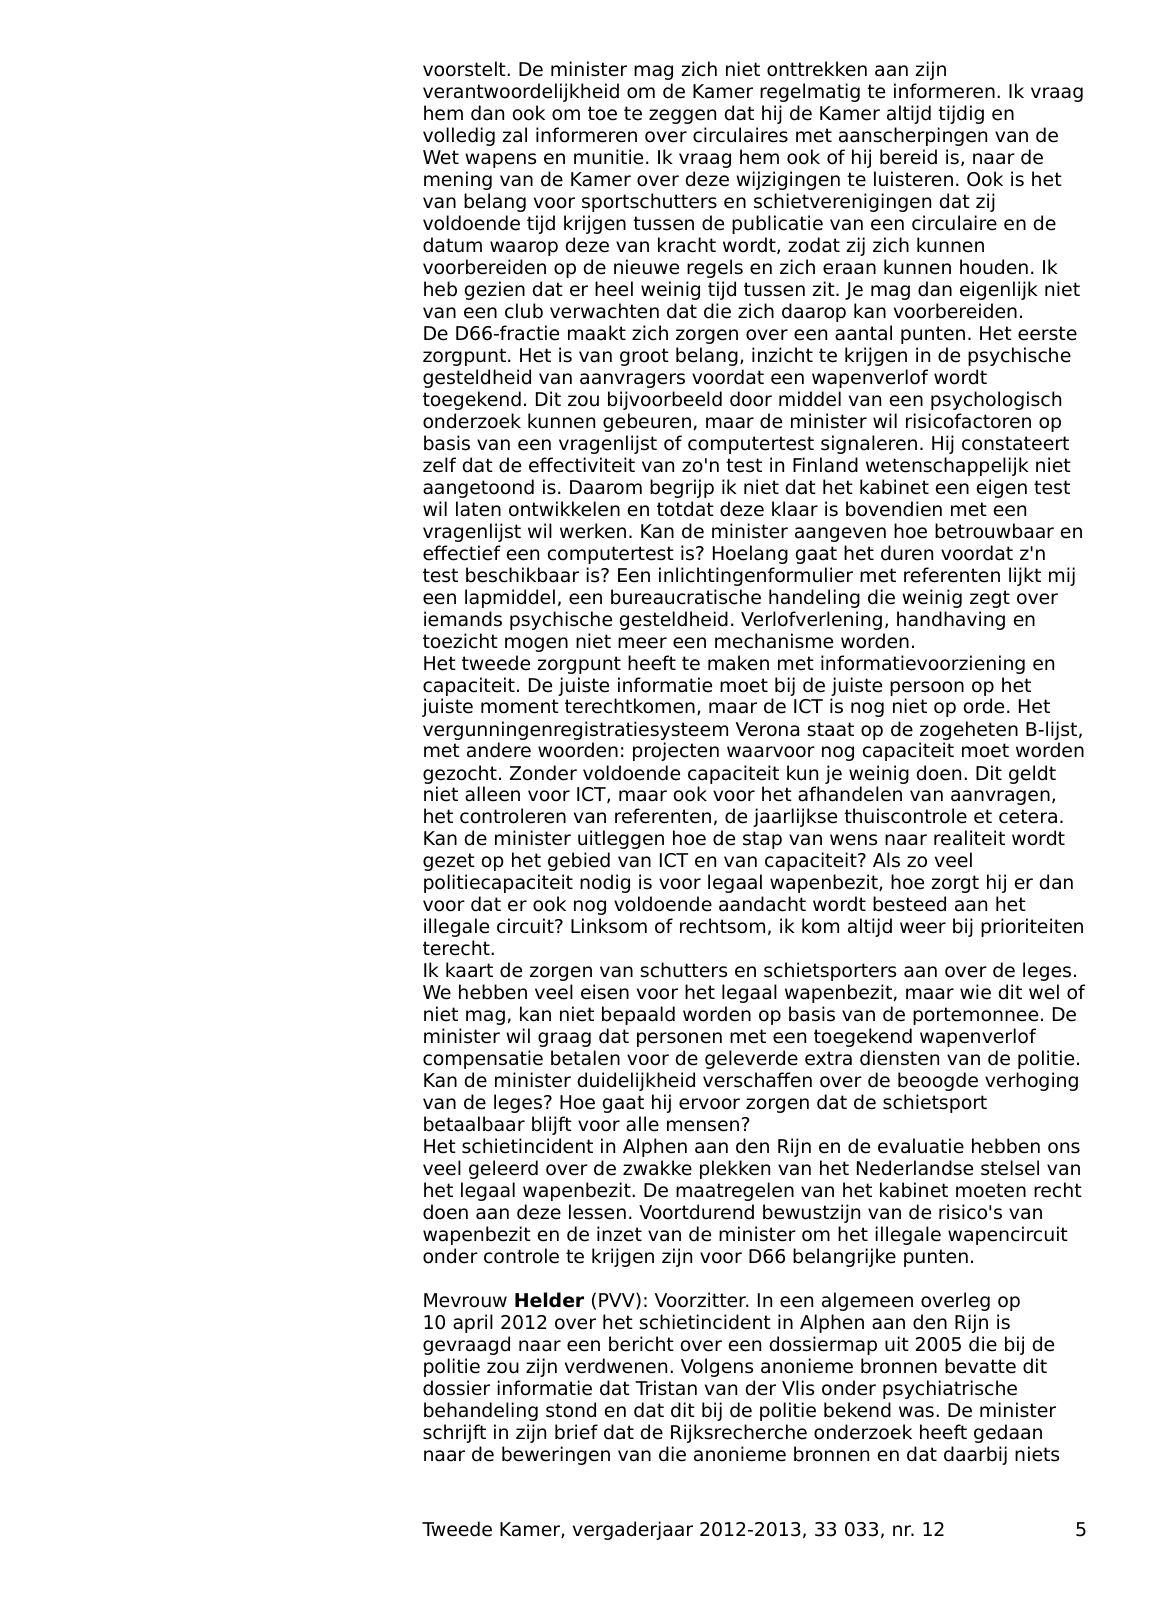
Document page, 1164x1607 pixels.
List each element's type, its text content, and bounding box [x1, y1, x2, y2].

text Het schietincident in Alphen aan den Rijn en de evaluatie hebben ons veel geleerd over de zwakke plekken van het Nederlandse stelsel van het legaal wapenbezit. De maatregelen van het kabinet moeten recht doen aan deze lessen. Voortdurend bewustzijn van de risico's van wapenbezit en de inzet van de minister om het illegale wapencircuit onder controle te krijgen zijn voor D66 belangrijke punten. [422, 1136, 1087, 1268]
text Mevrouw Helder (PVV): Voorzitter. In een algemeen overleg op 10 april 2012 over het schietincident in Alphen aan den Rijn is gevraagd naar een bericht over een dossiermap uit 2005 die bij de politie zou zijn verdwenen. Volgens anonieme bronnen bevatte dit dossier informatie dat Tristan van der Vlis onder psychiatrische behandeling stond en dat dit bij de politie bekend was. De minister schrijft in zijn brief dat de Rijksrecherche onderzoek heeft gedaan naar de beweringen van die anonieme bronnen en dat daarbij niets [422, 1290, 1087, 1466]
text voorstelt. De minister mag zich niet onttrekken aan zijn verantwoordelijkheid om de Kamer regelmatig te informeren. Ik vraag hem dan ook om toe te zeggen dat hij de Kamer altijd tijdig en volledig zal informeren over circulaires met aanscherpingen van de Wet wapens en munitie. Ik vraag hem ook of hij bereid is, naar de mening van de Kamer over deze wijzigingen te luisteren. Ook is het van belang voor sportschutters en schietverenigingen dat zij voldoende tijd krijgen tussen de publicatie van een circulaire en de datum waarop deze van kracht wordt, zodat zij zich kunnen voorbereiden op de nieuwe regels en zich eraan kunnen houden. Ik heb gezien dat er heel weinig tijd tussen zit. Je mag dan eigenlijk niet van een club verwachten dat die zich daarop kan voorbereiden. [422, 59, 1087, 323]
text Het tweede zorgpunt heeft te maken met informatievoorziening en capaciteit. De juiste informatie moet bij de juiste persoon op het juiste moment terechtkomen, maar de ICT is nog niet op orde. Het vergunningenregistratiesysteem Verona staat op de zogeheten B-lijst, met andere woorden: projecten waarvoor nog capaciteit moet worden gezocht. Zonder voldoende capaciteit kun je weinig doen. Dit geldt niet alleen voor ICT, maar ook voor het afhandelen van aanvragen, het controleren van referenten, de jaarlijkse thuiscontrole et cetera. Kan de minister uitleggen hoe de stap van wens naar realiteit wordt gezet op het gebied van ICT en van capaciteit? Als zo veel politiecapaciteit nodig is voor legaal wapenbezit, hoe zorgt hij er dan voor dat er ook nog voldoende aandacht wordt besteed aan het illegale circuit? Linksom of rechtsom, ik kom altijd weer bij prioriteiten terecht. [422, 652, 1087, 960]
text De D66-fractie maakt zich zorgen over een aantal punten. Het eerste zorgpunt. Het is van groot belang, inzicht te krijgen in de psychische gesteldheid van aanvragers voordat een wapenverlof wordt toegekend. Dit zou bijvoorbeeld door middel van een psychologisch onderzoek kunnen gebeuren, maar de minister wil risicofactoren op basis van een vragenlijst of computertest signaleren. Hij constateert zelf dat de effectiviteit van zo'n test in Finland wetenschappelijk niet aangetoond is. Daarom begrijp ik niet dat het kabinet een eigen test wil laten ontwikkelen en totdat deze klaar is bovendien met een vragenlijst wil werken. Kan de minister aangeven hoe betrouwbaar en effectief een computertest is? Hoelang gaat het duren voordat z'n test beschikbaar is? Een inlichtingenformulier met referenten lijkt mij een lapmiddel, een bureaucratische handeling die weinig zegt over iemands psychische gesteldheid. Verlofverlening, handhaving en toezicht mogen niet meer een mechanisme worden. [422, 323, 1087, 652]
text Ik kaart de zorgen van schutters en schietsporters aan over de leges. We hebben veel eisen voor het legaal wapenbezit, maar wie dit wel of niet mag, kan niet bepaald worden op basis van de portemonnee. De minister wil graag dat personen met een toegekend wapenverlof compensatie betalen voor de geleverde extra diensten van de politie. Kan de minister duidelijkheid verschaffen over de beoogde verhoging van de leges? Hoe gaat hij ervoor zorgen dat de schietsport betaalbaar blijft voor alle mensen? [422, 960, 1087, 1136]
